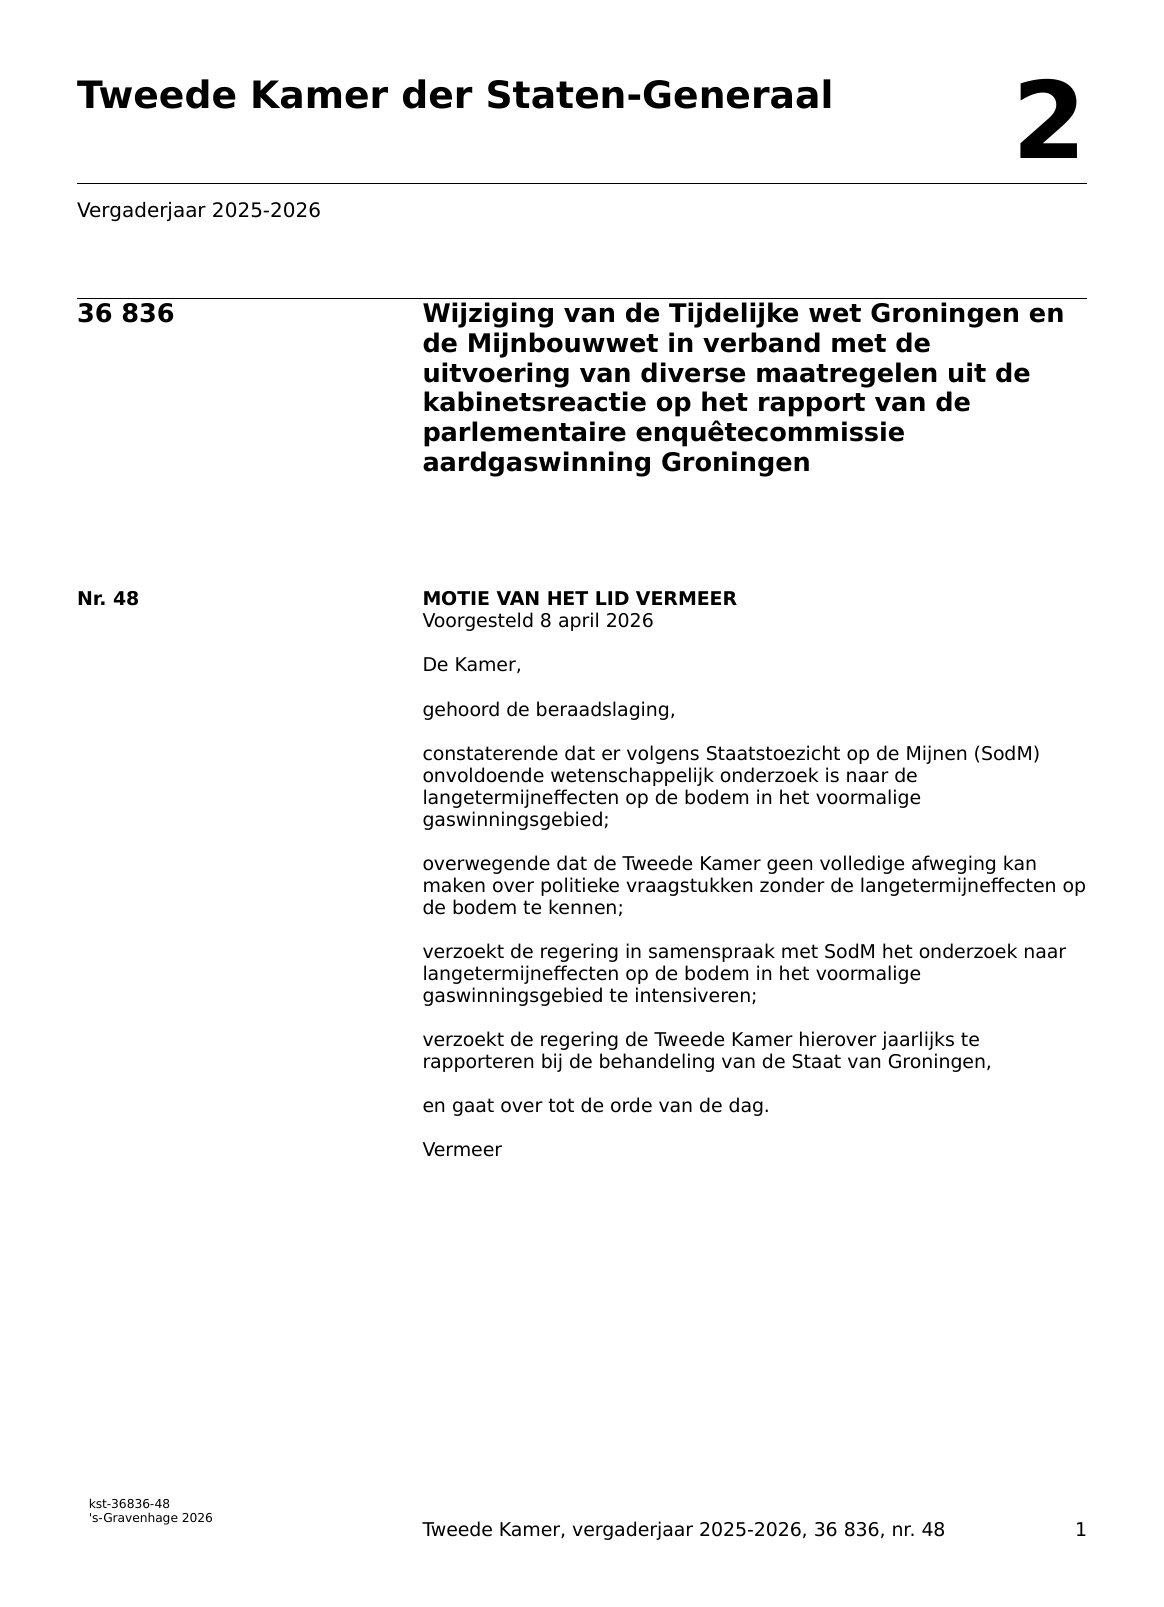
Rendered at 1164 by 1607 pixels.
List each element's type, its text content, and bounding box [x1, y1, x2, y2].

text 's-Gravenhage 2026 [88, 1511, 323, 1525]
text en gaat over tot de orde van de dag. [422, 1095, 1087, 1117]
table_header 2 [886, 59, 1087, 183]
subtitle 36 836 Wijziging van de Tijdelijke wet Groningen en de Mijnbouwwet in verband met de uitvoering van diverse maatregelen uit de kabinetsreactie op het rapport van de parlementaire enquêtecommissie aardgaswinning Groningen [77, 299, 1087, 477]
text verzoekt de regering de Tweede Kamer hierover jaarlijks te rapporteren bij de behandeling van de Staat van Groningen, [422, 1029, 1087, 1073]
text Voorgesteld 8 april 2026 [422, 610, 1087, 632]
text gehoord de beraadslaging, [422, 698, 1087, 720]
text Vermeer [422, 1139, 1087, 1161]
text constaterende dat er volgens Staatstoezicht op de Mijnen (SodM) onvoldoende wetenschappelijk onderzoek is naar de langetermijneffecten op de bodem in het voormalige gaswinningsgebied; [422, 743, 1087, 831]
text kst-36836-48 [88, 1497, 323, 1511]
text De Kamer, [422, 654, 1087, 676]
table_cell Vergaderjaar 2025-2026 [77, 184, 1087, 298]
text overwegende dat de Tweede Kamer geen volledige afweging kan maken over politieke vraagstukken zonder de langetermijneffecten op de bodem te kennen; [422, 853, 1087, 919]
table_header Tweede Kamer der Staten-Generaal [77, 59, 886, 183]
subtitle Nr. 48 MOTIE VAN HET LID VERMEER [77, 588, 1087, 610]
text verzoekt de regering in samenspraak met SodM het onderzoek naar langetermijneffecten op de bodem in het voormalige gaswinningsgebied te intensiveren; [422, 941, 1087, 1007]
